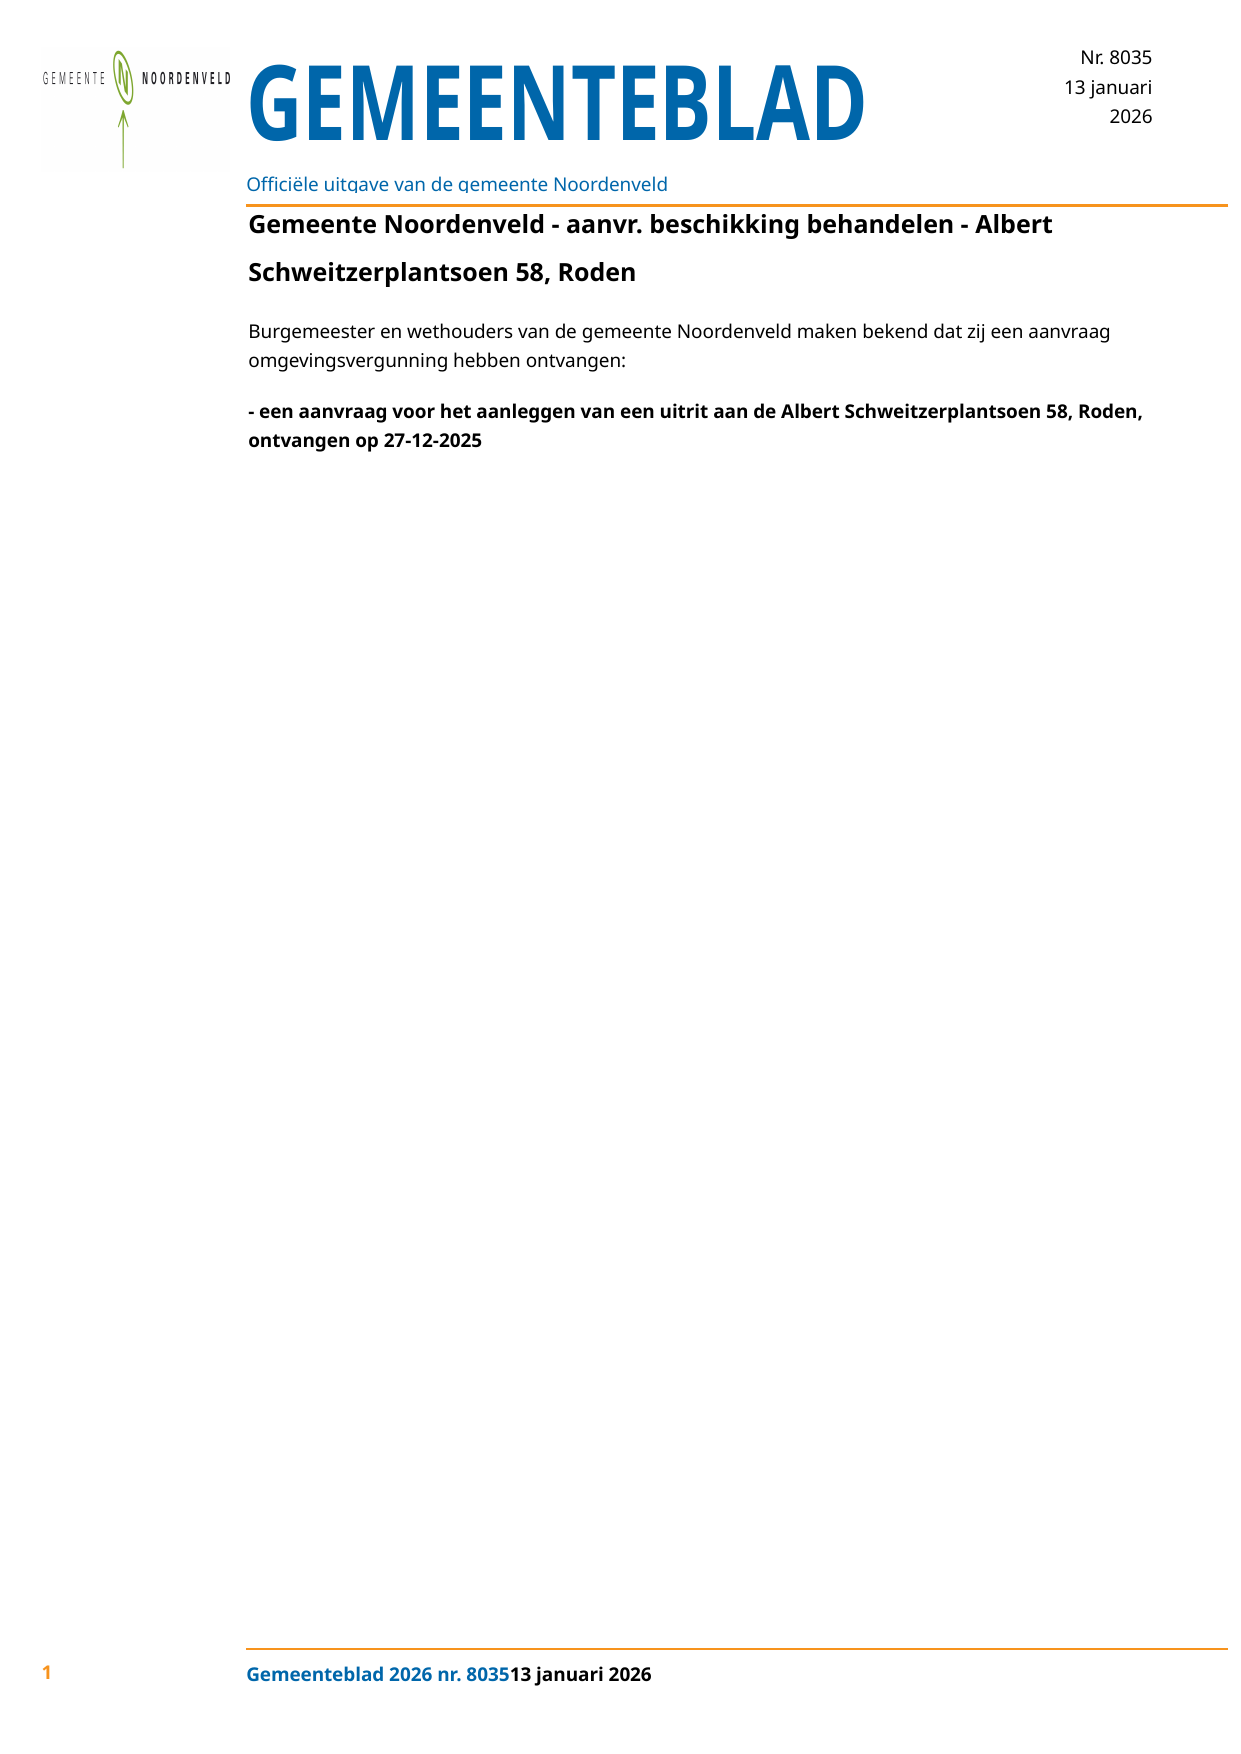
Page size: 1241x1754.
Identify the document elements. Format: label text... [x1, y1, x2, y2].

text Burgemeester en wethouders van de gemeente Noordenveld maken bekend dat zij een aanvraag omgevingsvergunning hebben ontvangen: [248, 318, 1152, 373]
text - een aanvraag voor het aanleggen van een uitrit aan de Albert Schweitzerplantsoen 58, Roden, ontvangen op 27-12-2025 [248, 398, 1152, 453]
text Gemeente Noordenveld - aanvr. beschikking behandelen - Albert Schweitzerplantsoen 58, Roden [248, 207, 1152, 288]
picture [41, 47, 231, 172]
